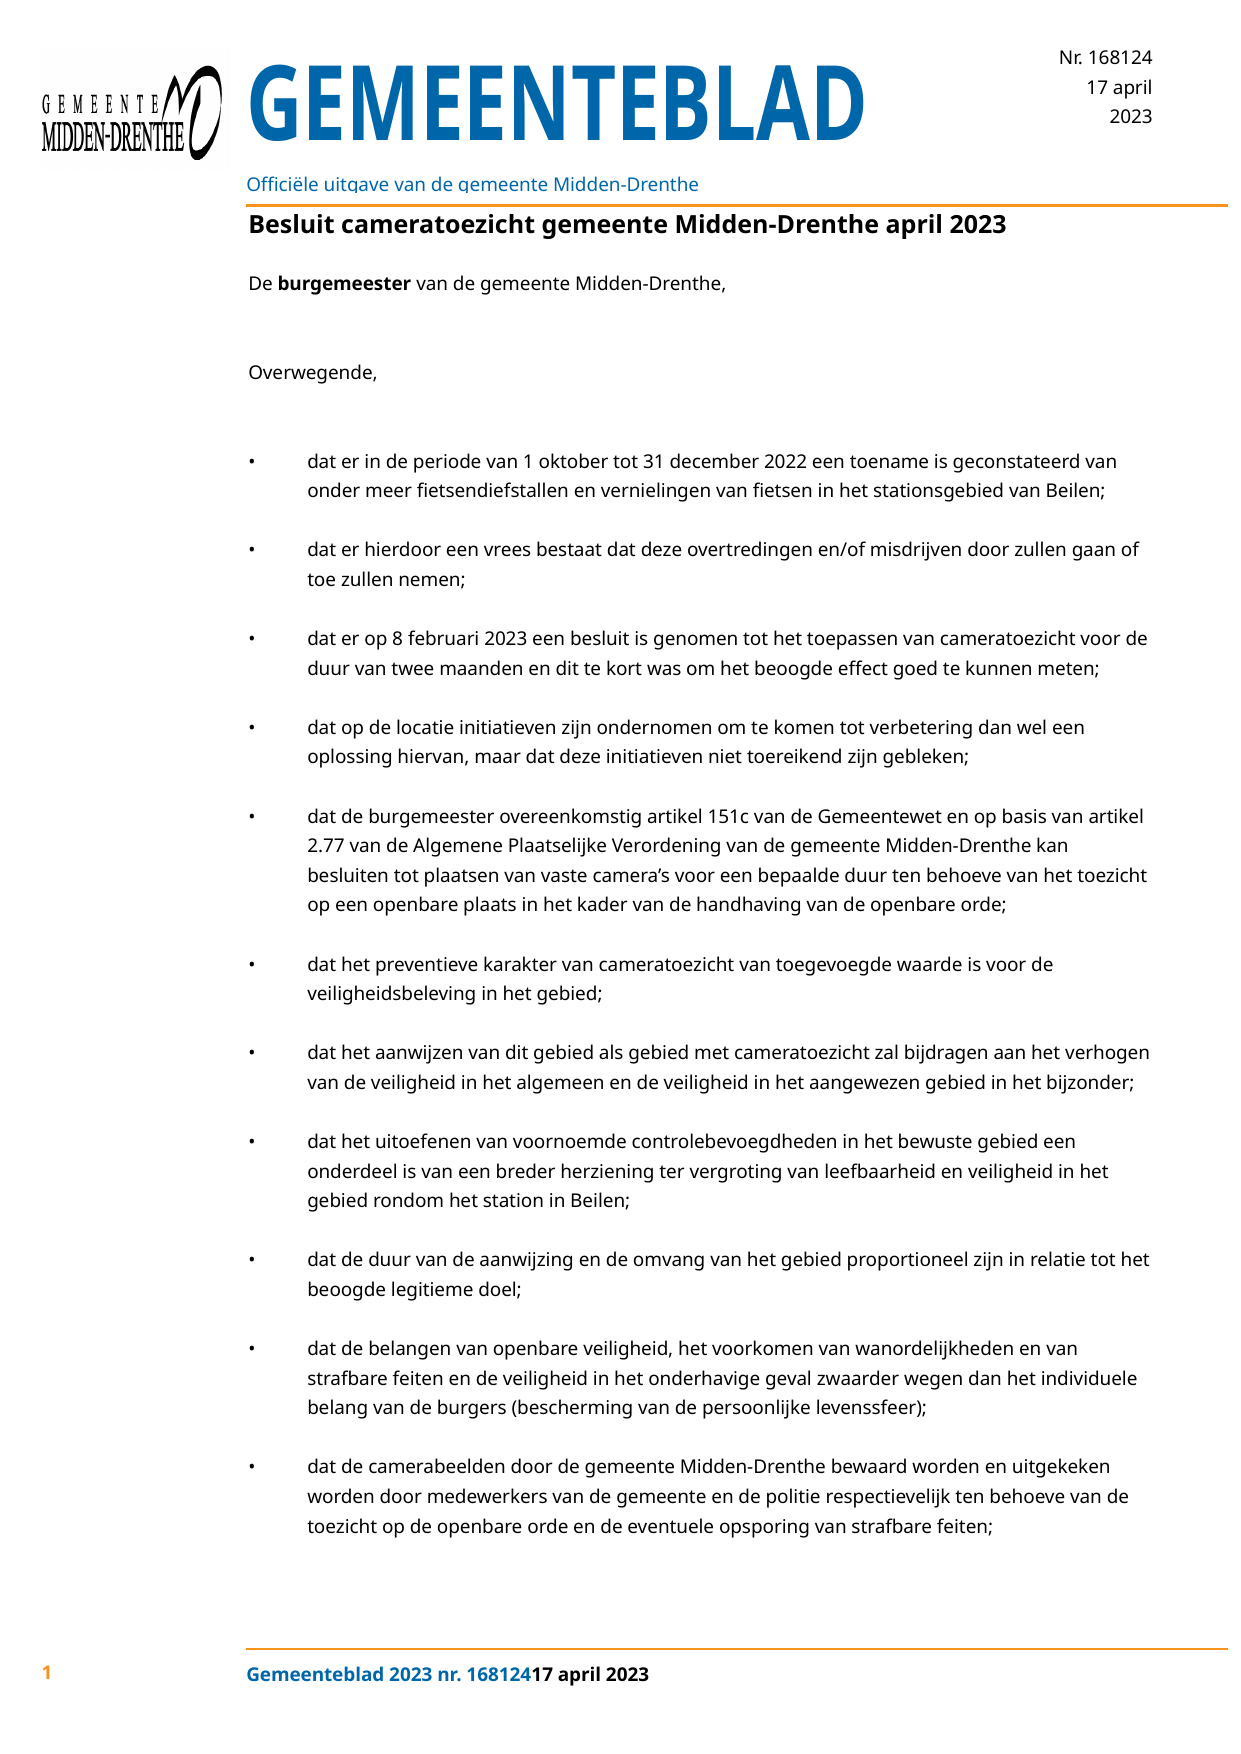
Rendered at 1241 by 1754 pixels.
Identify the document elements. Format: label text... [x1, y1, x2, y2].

text Besluit cameratoezicht gemeente Midden-Drenthe april 2023 [248, 207, 1152, 241]
text Overwegende, [248, 359, 1152, 385]
list dat de camerabeelden door de gemeente Midden-Drenthe bewaard worden en uitgekeken worden door medewerkers van de gemeente en de politie respectievelijk ten behoeve van de toezicht op de openbare orde en de eventuele opsporing van strafbare feiten; [248, 1454, 1152, 1538]
list dat er hierdoor een vrees bestaat dat deze overtredingen en/of misdrijven door zullen gaan of toe zullen nemen; [248, 537, 1152, 592]
list dat op de locatie initiatieven zijn ondernomen om te komen tot verbetering dan wel een oplossing hiervan, maar dat deze initiatieven niet toereikend zijn gebleken; [248, 714, 1152, 769]
list dat de belangen van openbare veiligheid, het voorkomen van wanordelijkheden en van strafbare feiten en de veiligheid in het onderhavige geval zwaarder wegen dan het individuele belang van de burgers (bescherming van de persoonlijke levenssfeer); [248, 1335, 1152, 1420]
picture [41, 47, 231, 172]
list dat het preventieve karakter van cameratoezicht van toegevoegde waarde is voor de veiligheidsbeleving in het gebied; [248, 951, 1152, 1006]
list dat de burgemeester overeenkomstig artikel 151c van de Gemeentewet en op basis van artikel 2.77 van de Algemene Plaatselijke Verordening van de gemeente Midden-Drenthe kan besluiten tot plaatsen van vaste camera’s voor een bepaalde duur ten behoeve van het toezicht op een openbare plaats in het kader van de handhaving van de openbare orde; [248, 803, 1152, 917]
list dat het uitoefenen van voornoemde controlebevoegdheden in het bewuste gebied een onderdeel is van een breder herziening ter vergroting van leefbaarheid en veiligheid in het gebied rondom het station in Beilen; [248, 1128, 1152, 1213]
list dat het aanwijzen van dit gebied als gebied met cameratoezicht zal bijdragen aan het verhogen van de veiligheid in het algemeen en de veiligheid in het aangewezen gebied in het bijzonder; [248, 1039, 1152, 1095]
list dat er op 8 februari 2023 een besluit is genomen tot het toepassen van cameratoezicht voor de duur van twee maanden en dit te kort was om het beoogde effect goed te kunnen meten; [248, 625, 1152, 681]
text De burgemeester van de gemeente Midden-Drenthe, [248, 270, 1152, 296]
list dat de duur van de aanwijzing en de omvang van het gebied proportioneel zijn in relatie tot het beoogde legitieme doel; [248, 1247, 1152, 1302]
list dat er in de periode van 1 oktober tot 31 december 2022 een toename is geconstateerd van onder meer fietsendiefstallen en vernielingen van fietsen in het stationsgebied van Beilen; [248, 448, 1152, 503]
